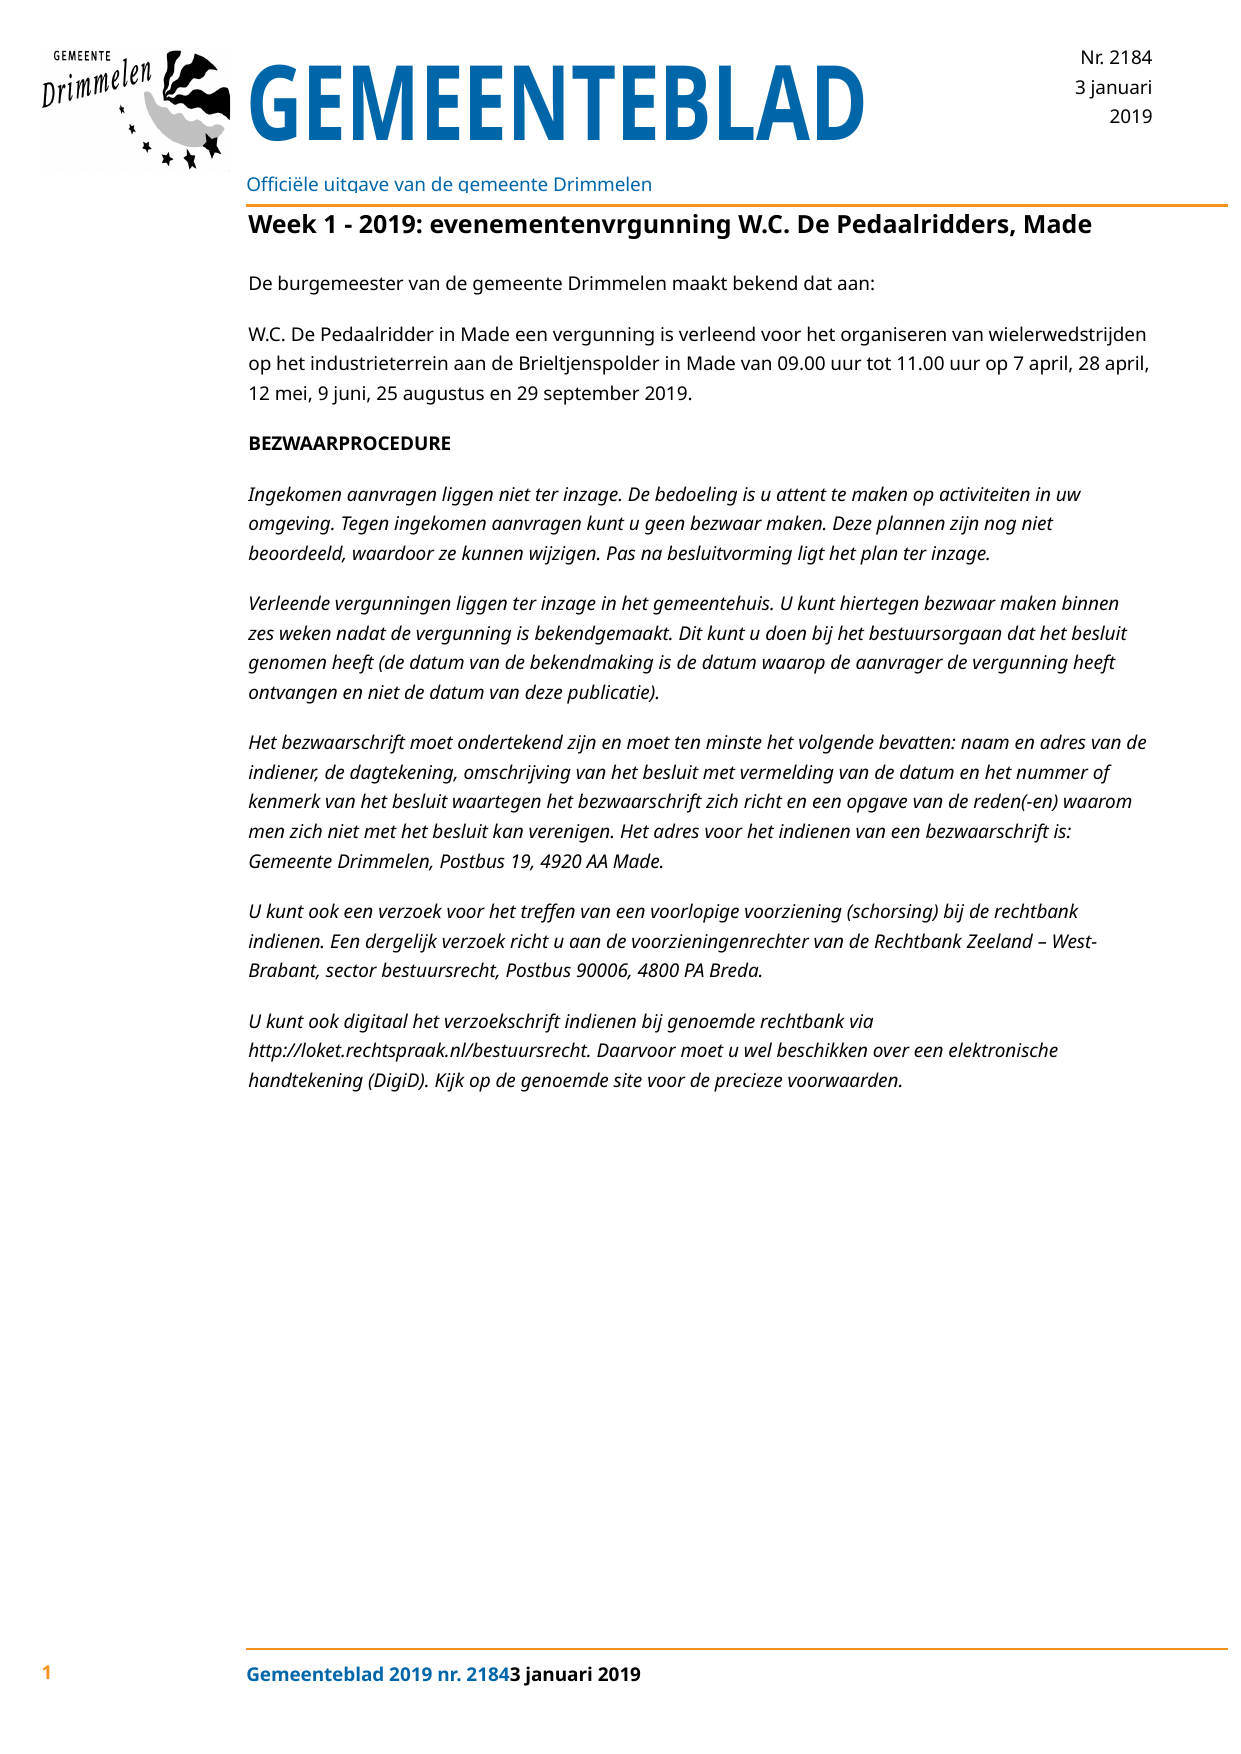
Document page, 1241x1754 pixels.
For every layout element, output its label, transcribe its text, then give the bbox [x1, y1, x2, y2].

text U kunt ook een verzoek voor het treffen van een voorlopige voorziening (schorsing) bij de rechtbank indienen. Een dergelijk verzoek richt u aan de voorzieningenrechter van de Rechtbank Zeeland – West-Brabant, sector bestuursrecht, Postbus 90006, 4800 PA Breda. [248, 898, 1152, 983]
text De burgemeester van de gemeente Drimmelen maakt bekend dat aan: [248, 270, 1152, 296]
picture [41, 47, 231, 172]
text Verleende vergunningen liggen ter inzage in het gemeentehuis. U kunt hiertegen bezwaar maken binnen zes weken nadat de vergunning is bekendgemaakt. Dit kunt u doen bij het bestuursorgaan dat het besluit genomen heeft (de datum van de bekendmaking is de datum waarop de aanvrager de vergunning heeft ontvangen en niet de datum van deze publicatie). [248, 590, 1152, 705]
text Ingekomen aanvragen liggen niet ter inzage. De bedoeling is u attent te maken op activiteiten in uw omgeving. Tegen ingekomen aanvragen kunt u geen bezwaar maken. Deze plannen zijn nog niet beoordeeld, waardoor ze kunnen wijzigen. Pas na besluitvorming ligt het plan ter inzage. [248, 481, 1152, 566]
text U kunt ook digitaal het verzoekschrift indienen bij genoemde rechtbank via http://loket.rechtspraak.nl/bestuursrecht. Daarvoor moet u wel beschikken over een elektronische handtekening (DigiD). Kijk op de genoemde site voor de precieze voorwaarden. [248, 1008, 1152, 1093]
text Het bezwaarschrift moet ondertekend zijn en moet ten minste het volgende bevatten: naam en adres van de indiener, de dagtekening, omschrijving van het besluit met vermelding van de datum en het nummer of kenmerk van het besluit waartegen het bezwaarschrift zich richt en een opgave van de reden(-en) waarom men zich niet met het besluit kan verenigen. Het adres voor het indienen van een bezwaarschrift is: Gemeente Drimmelen, Postbus 19, 4920 AA Made. [248, 729, 1152, 873]
text Week 1 - 2019: evenementenvrgunning W.C. De Pedaalridders, Made [248, 207, 1152, 241]
text BEZWAARPROCEDURE [248, 430, 1152, 456]
text W.C. De Pedaalridder in Made een vergunning is verleend voor het organiseren van wielerwedstrijden op het industrieterrein aan de Brieltjenspolder in Made van 09.00 uur tot 11.00 uur op 7 april, 28 april, 12 mei, 9 juni, 25 augustus en 29 september 2019. [248, 321, 1152, 406]
